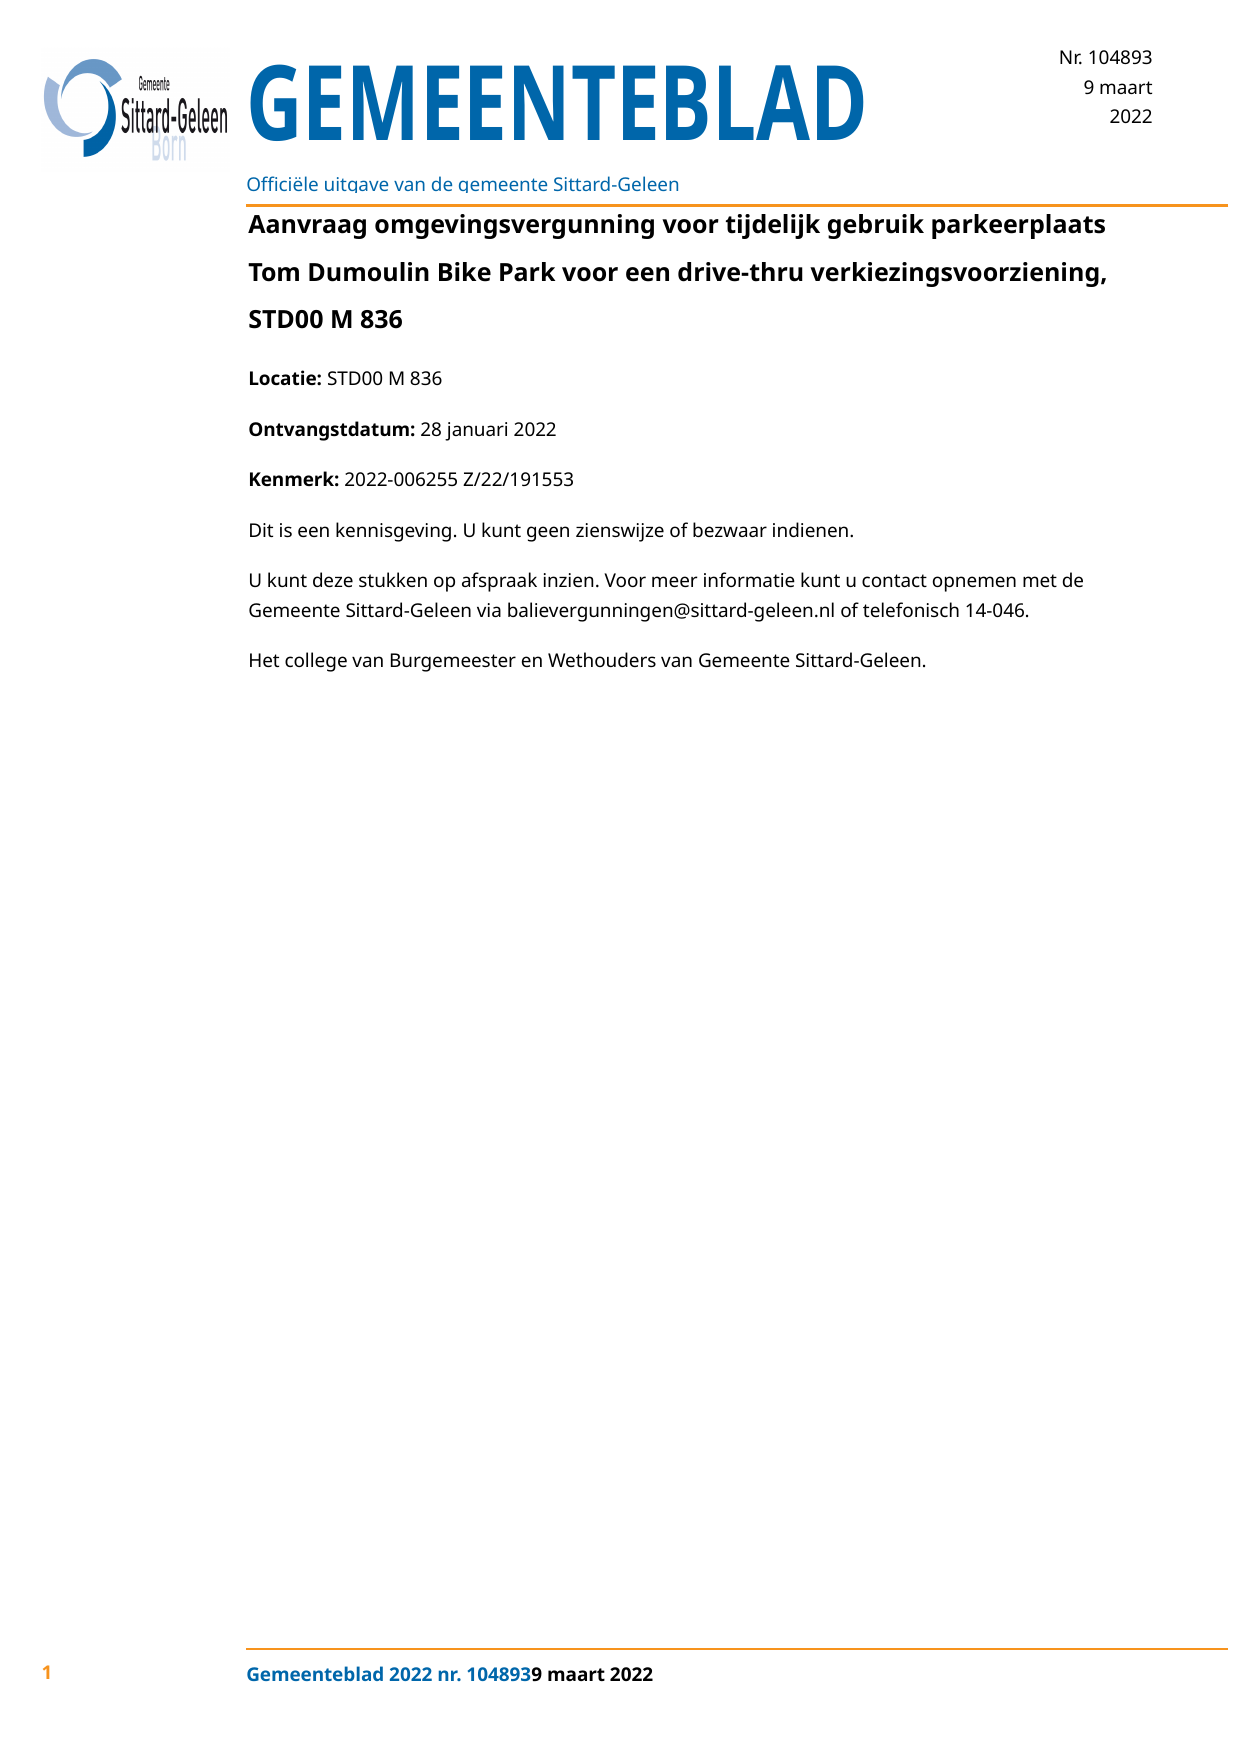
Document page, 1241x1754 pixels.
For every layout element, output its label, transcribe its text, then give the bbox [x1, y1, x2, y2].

text Aanvraag omgevingsvergunning voor tijdelijk gebruik parkeerplaats Tom Dumoulin Bike Park voor een drive-thru verkiezingsvoorziening, STD00 M 836 [248, 207, 1152, 336]
text Kenmerk: 2022-006255 Z/22/191553 [248, 466, 1152, 492]
text Het college van Burgemeester en Wethouders van Gemeente Sittard-Geleen. [248, 647, 1152, 673]
text Locatie: STD00 M 836 [248, 366, 1152, 391]
text Dit is een kennisgeving. U kunt geen zienswijze of bezwaar indienen. [248, 517, 1152, 542]
text Ontvangstdatum: 28 januari 2022 [248, 416, 1152, 442]
text U kunt deze stukken op afspraak inzien. Voor meer informatie kunt u contact opnemen met de Gemeente Sittard-Geleen via balievergunningen@sittard-geleen.nl of telefonisch 14-046. [248, 567, 1152, 622]
picture [41, 47, 231, 172]
